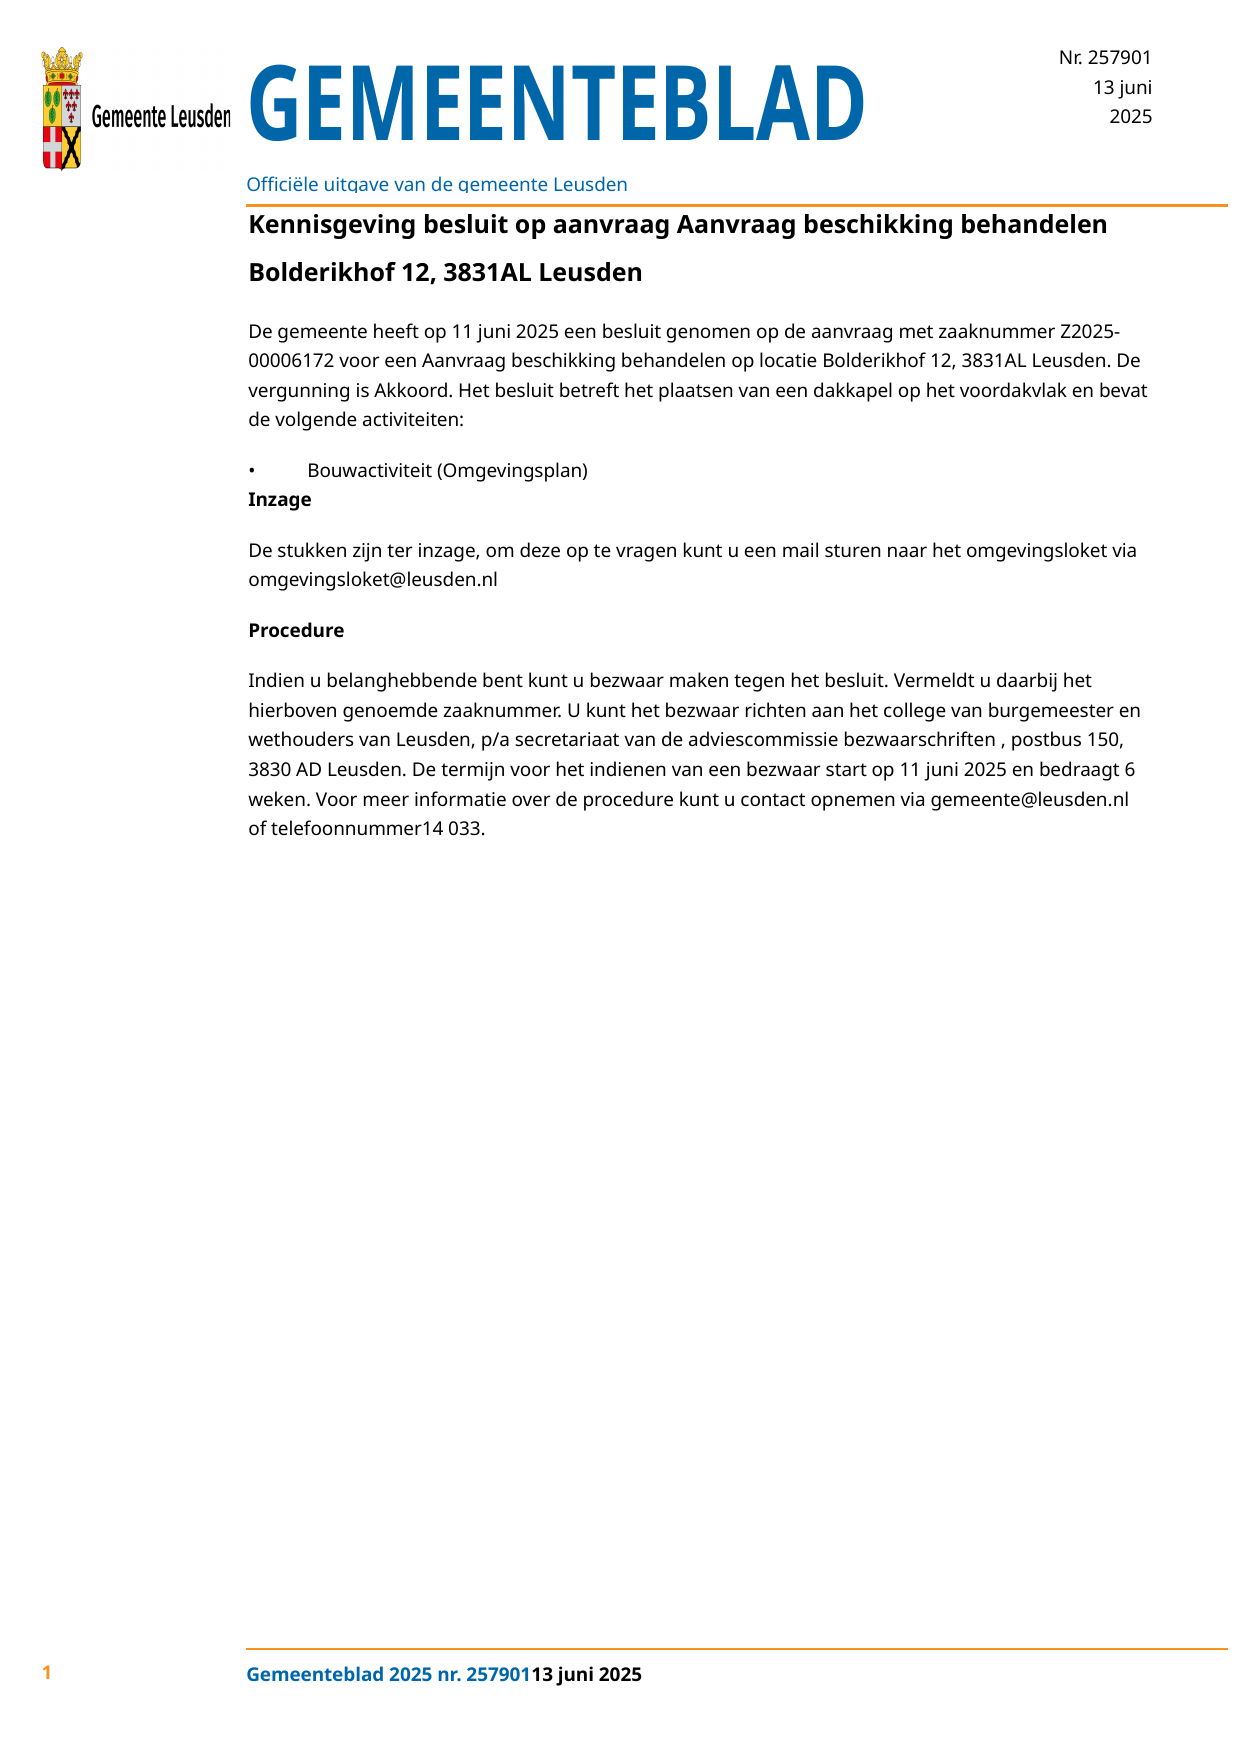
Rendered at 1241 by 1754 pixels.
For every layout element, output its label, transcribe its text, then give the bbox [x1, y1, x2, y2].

picture [41, 47, 231, 172]
text De stukken zijn ter inzage, om deze op te vragen kunt u een mail sturen naar het omgevingsloket via omgevingsloket@leusden.nl [248, 537, 1152, 592]
text Kennisgeving besluit op aanvraag Aanvraag beschikking behandelen Bolderikhof 12, 3831AL Leusden [248, 207, 1152, 288]
text Indien u belanghebbende bent kunt u bezwaar maken tegen het besluit. Vermeldt u daarbij het hierboven genoemde zaaknummer. U kunt het bezwaar richten aan het college van burgemeester en wethouders van Leusden, p/a secretariaat van de adviescommissie bezwaarschriften , postbus 150, 3830 AD Leusden. De termijn voor het indienen van een bezwaar start op 11 juni 2025 en bedraagt 6 weken. Voor meer informatie over de procedure kunt u contact opnemen via gemeente@leusden.nl of telefoonnummer14 033. [248, 667, 1152, 841]
text De gemeente heeft op 11 juni 2025 een besluit genomen op de aanvraag met zaaknummer Z2025-00006172 voor een Aanvraag beschikking behandelen op locatie Bolderikhof 12, 3831AL Leusden. De vergunning is Akkoord. Het besluit betreft het plaatsen van een dakkapel op het voordakvlak en bevat de volgende activiteiten: [248, 318, 1152, 432]
text Procedure [248, 617, 1152, 643]
list Bouwactiviteit (Omgevingsplan) [248, 457, 1152, 483]
text Inzage [248, 487, 1152, 512]
